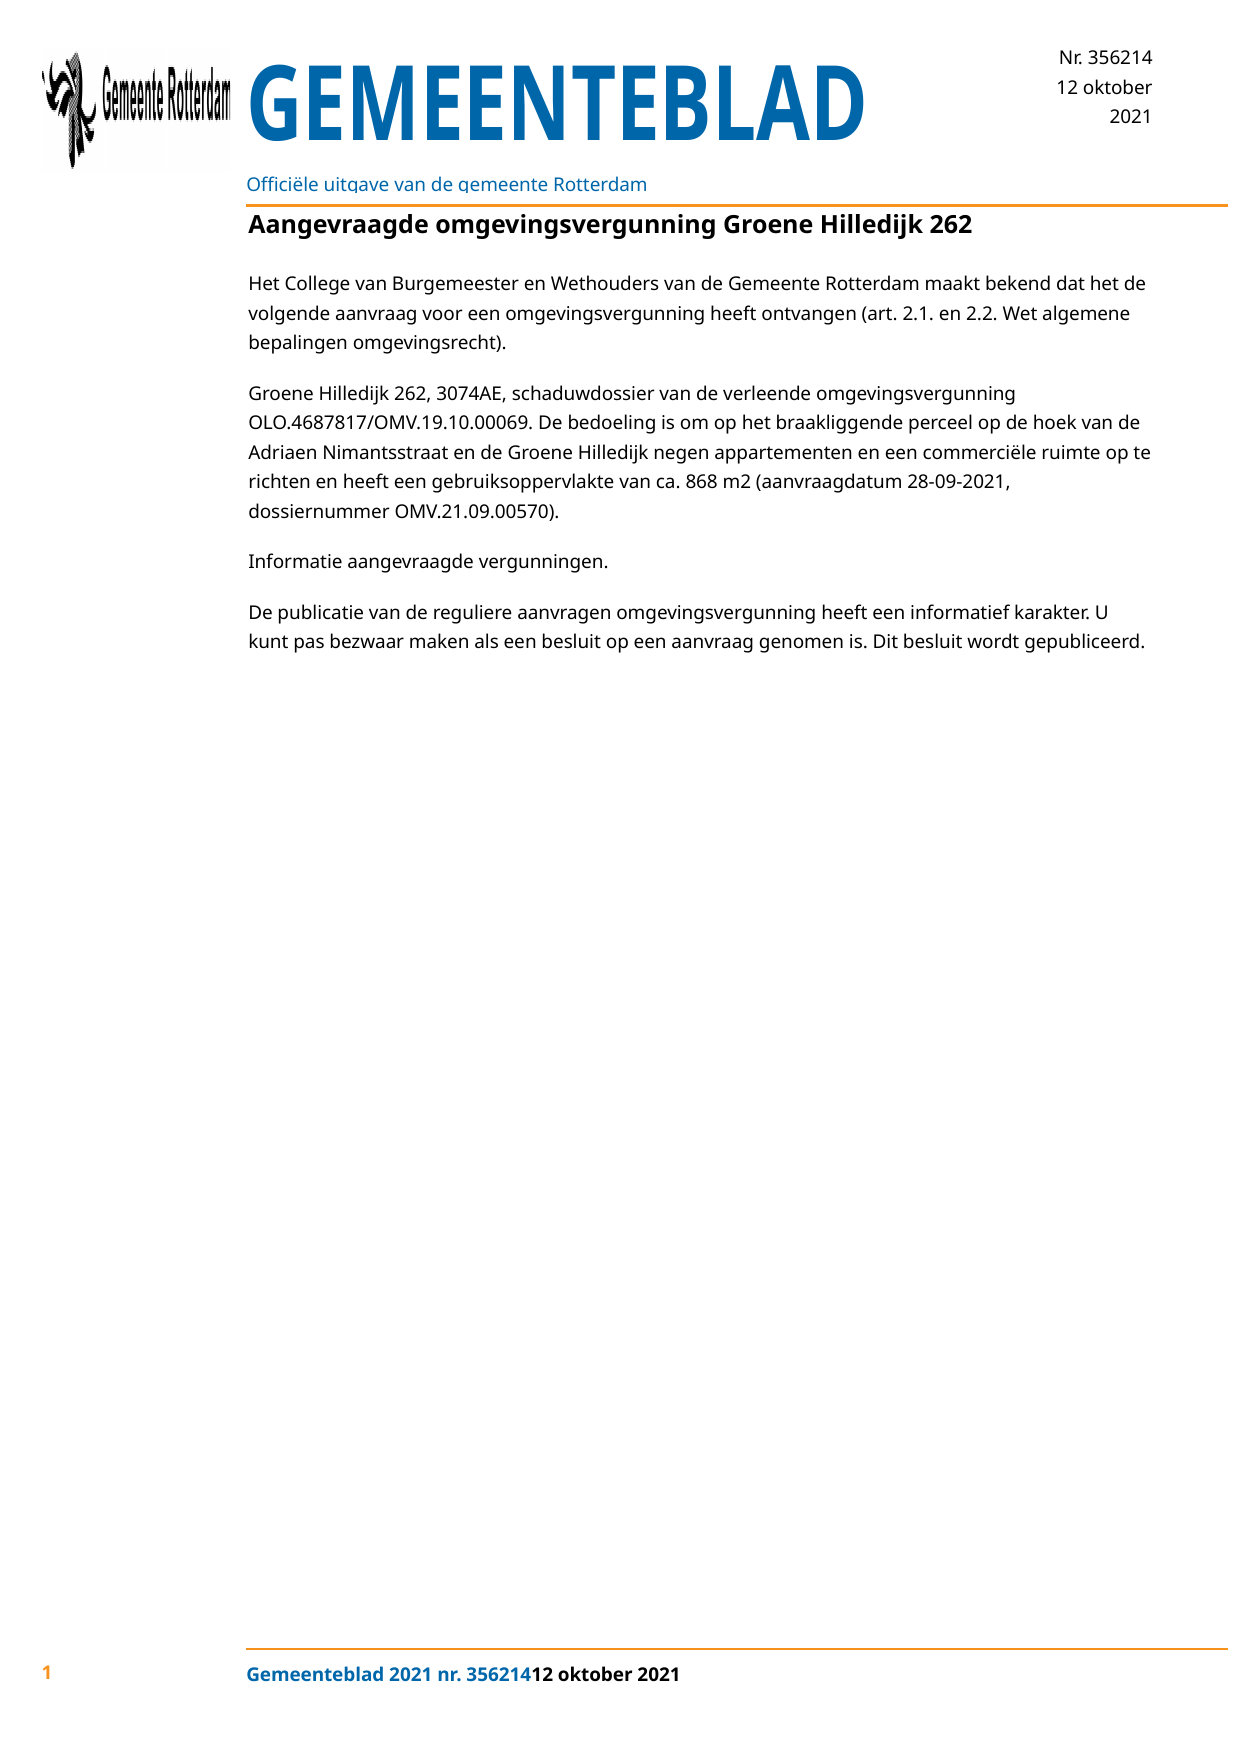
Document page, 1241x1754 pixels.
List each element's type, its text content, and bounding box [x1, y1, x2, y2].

text Informatie aangevraagde vergunningen. [248, 549, 1152, 574]
picture [41, 47, 231, 172]
text De publicatie van de reguliere aanvragen omgevingsvergunning heeft een informatief karakter. U kunt pas bezwaar maken als een besluit op een aanvraag genomen is. Dit besluit wordt gepubliceerd. [248, 599, 1152, 654]
text Aangevraagde omgevingsvergunning Groene Hilledijk 262 [248, 207, 1152, 241]
text Groene Hilledijk 262, 3074AE, schaduwdossier van de verleende omgevingsvergunning OLO.4687817/OMV.19.10.00069. De bedoeling is om op het braakliggende perceel op de hoek van de Adriaen Nimantsstraat en de Groene Hilledijk negen appartementen en een commerciële ruimte op te richten en heeft een gebruiksoppervlakte van ca. 868 m2 (aanvraagdatum 28-09-2021, dossiernummer OMV.21.09.00570). [248, 380, 1152, 524]
text Het College van Burgemeester en Wethouders van de Gemeente Rotterdam maakt bekend dat het de volgende aanvraag voor een omgevingsvergunning heeft ontvangen (art. 2.1. en 2.2. Wet algemene bepalingen omgevingsrecht). [248, 270, 1152, 355]
